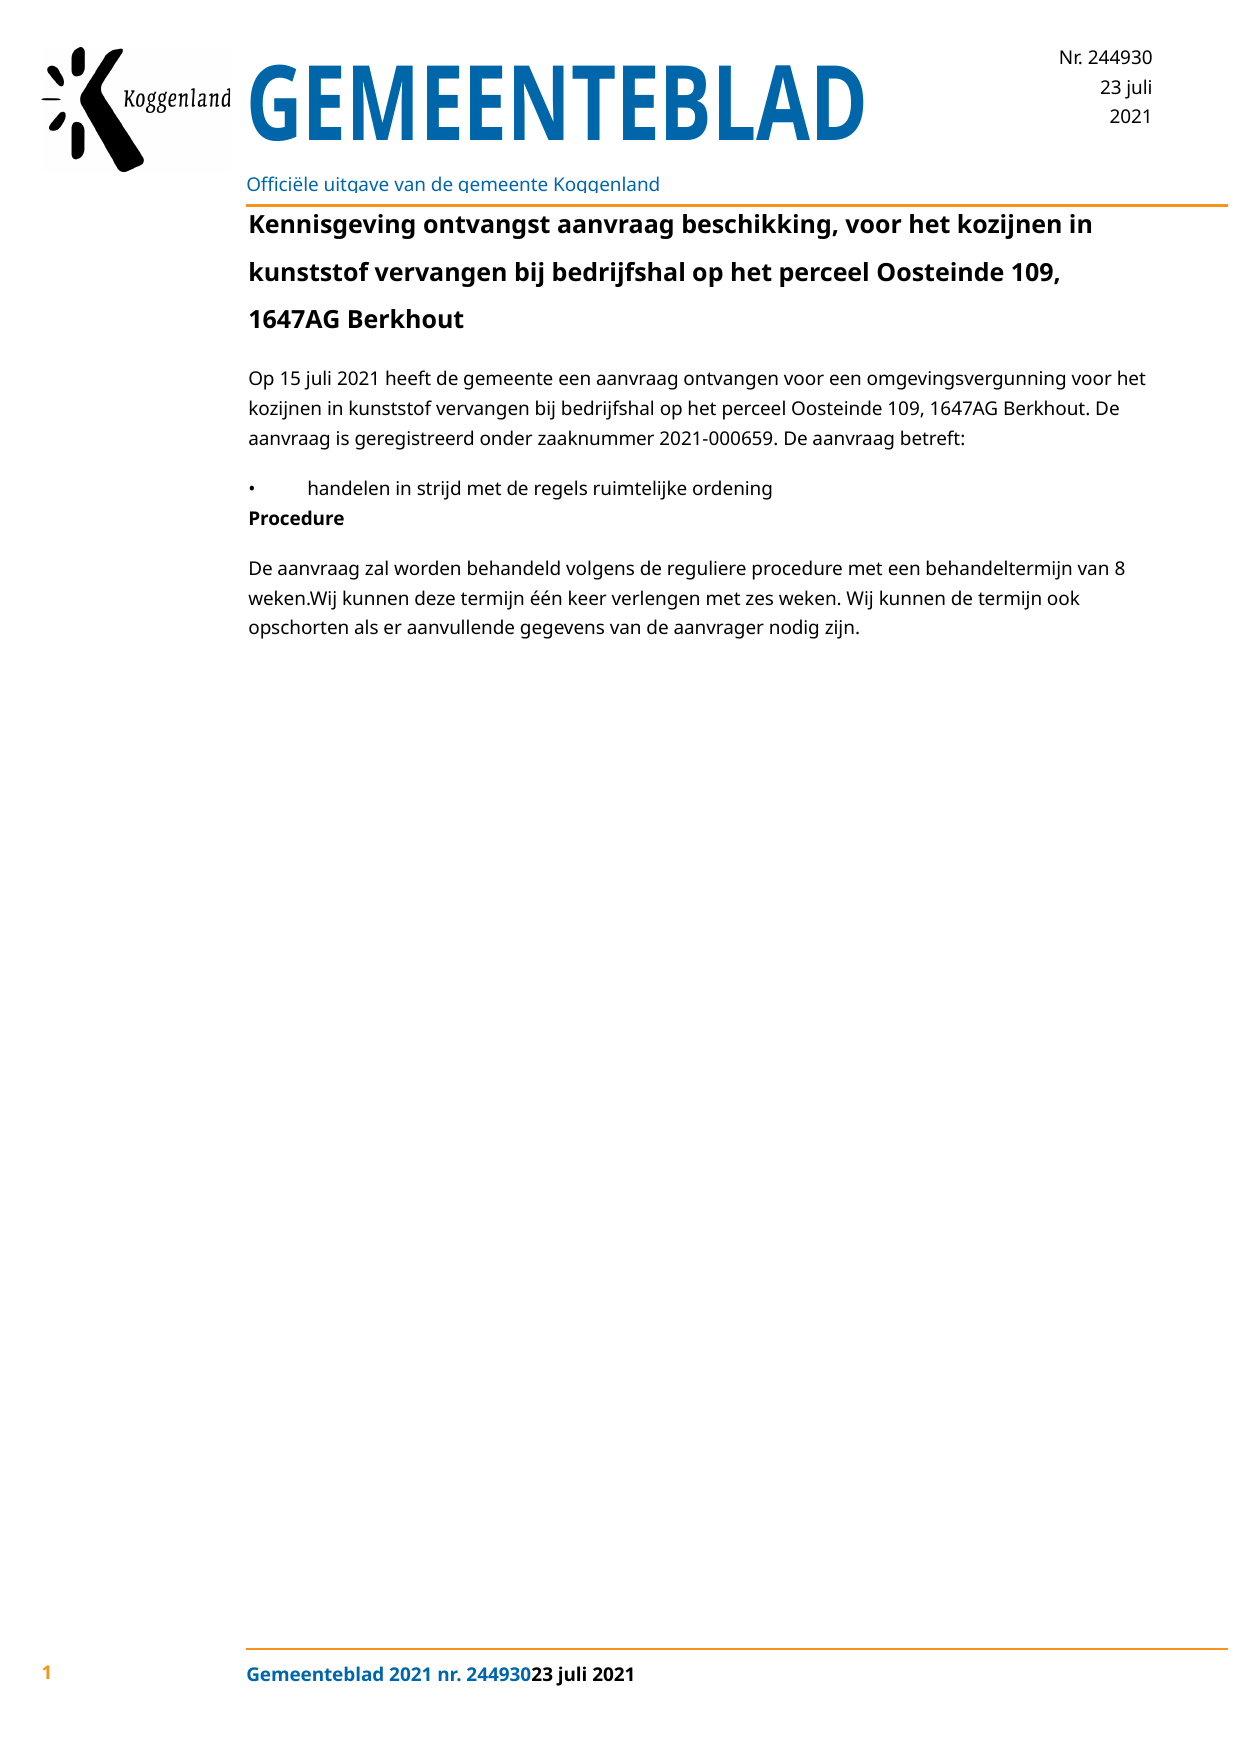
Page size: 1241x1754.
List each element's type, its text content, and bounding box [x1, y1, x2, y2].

text Kennisgeving ontvangst aanvraag beschikking, voor het kozijnen in kunststof vervangen bij bedrijfshal op het perceel Oosteinde 109, 1647AG Berkhout [248, 207, 1152, 336]
list handelen in strijd met de regels ruimtelijke ordening [248, 475, 1152, 501]
text Op 15 juli 2021 heeft de gemeente een aanvraag ontvangen voor een omgevingsvergunning voor het kozijnen in kunststof vervangen bij bedrijfshal op het perceel Oosteinde 109, 1647AG Berkhout. De aanvraag is geregistreerd onder zaaknummer 2021-000659. De aanvraag betreft: [248, 366, 1152, 450]
text De aanvraag zal worden behandeld volgens de reguliere procedure met een behandeltermijn van 8 weken.Wij kunnen deze termijn één keer verlengen met zes weken. Wij kunnen de termijn ook opschorten als er aanvullende gegevens van de aanvrager nodig zijn. [248, 555, 1152, 640]
text Procedure [248, 505, 1152, 530]
picture [41, 47, 231, 172]
